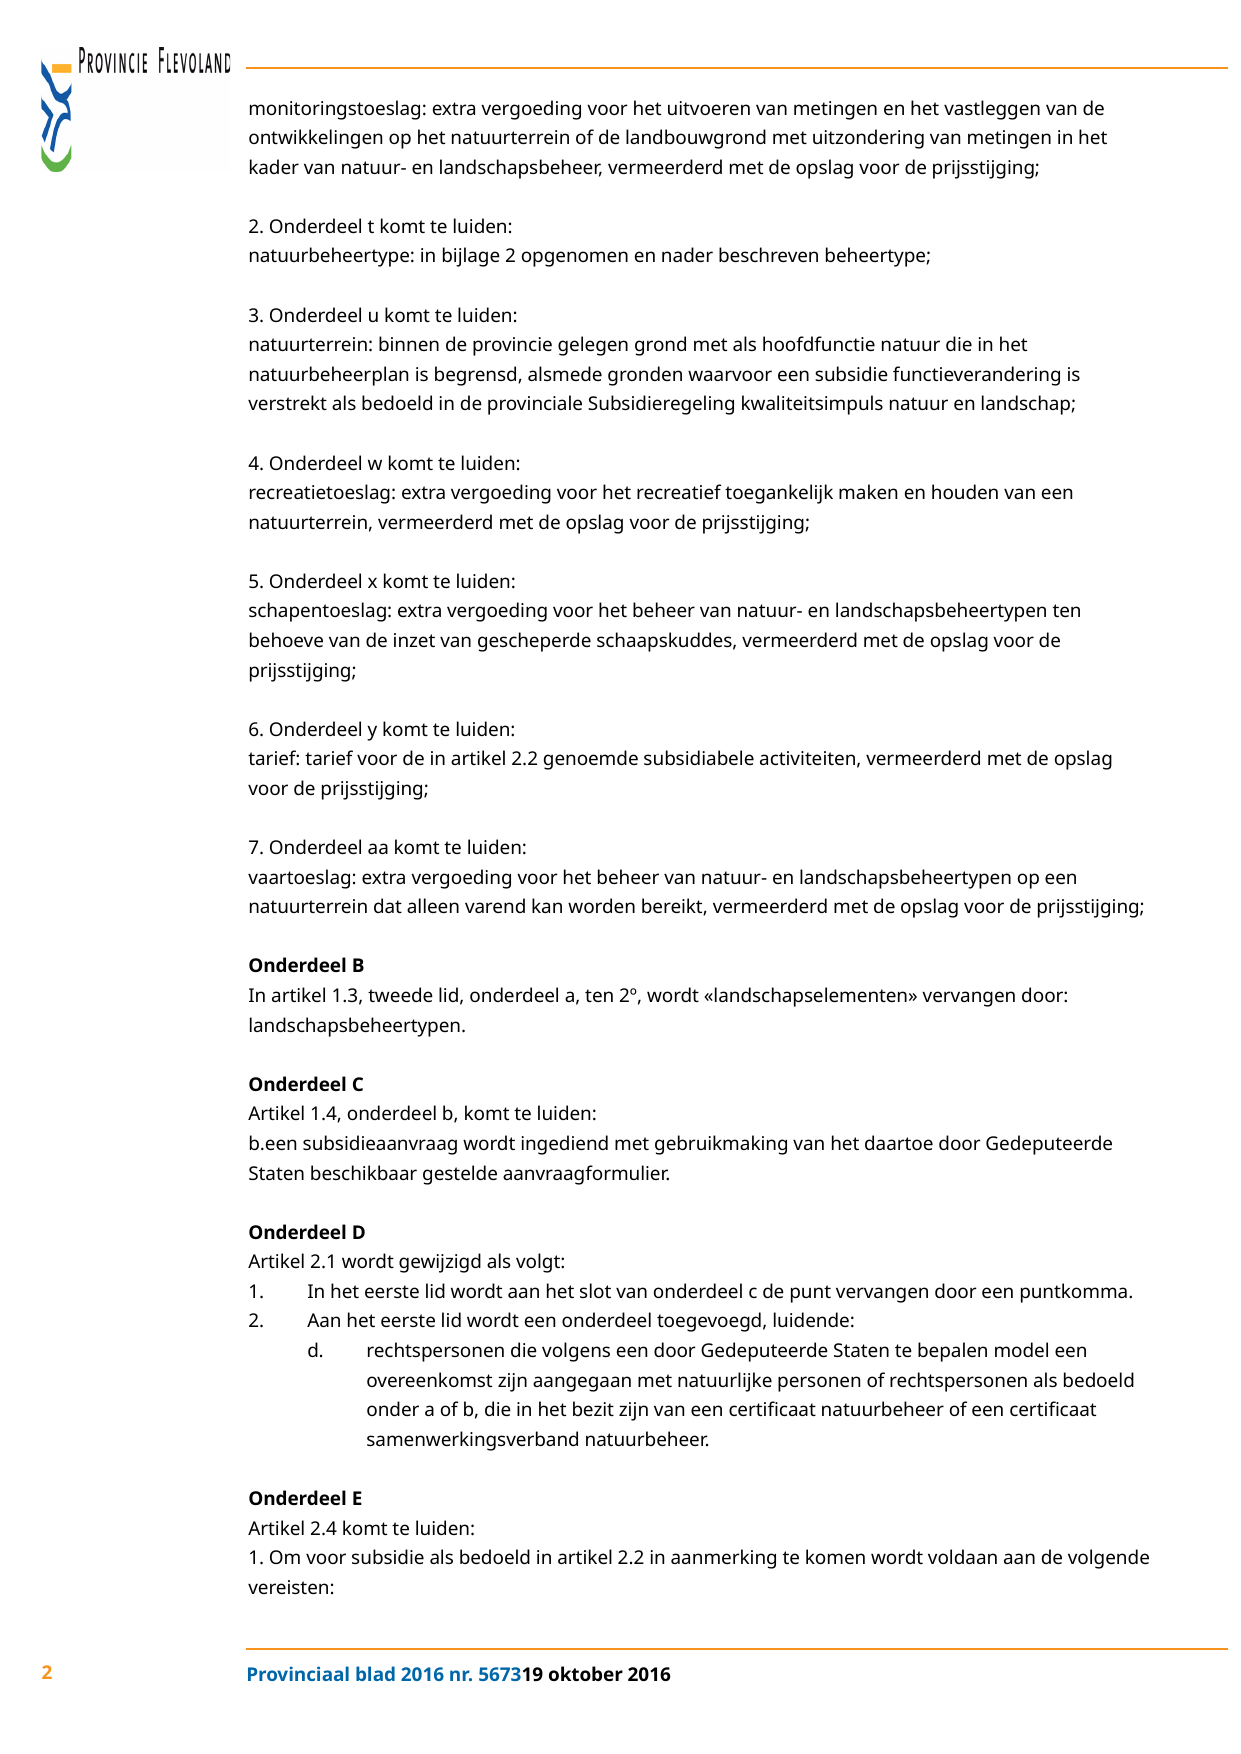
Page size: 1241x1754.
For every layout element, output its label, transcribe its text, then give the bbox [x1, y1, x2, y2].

text Onderdeel C [248, 1071, 1152, 1097]
text 3. Onderdeel u komt te luiden: [248, 302, 1152, 328]
text 5. Onderdeel x komt te luiden: [248, 568, 1152, 594]
picture [41, 47, 231, 172]
list rechtspersonen die volgens een door Gedeputeerde Staten te bepalen model een overeenkomst zijn aangegaan met natuurlijke personen of rechtspersonen als bedoeld onder a of b, die in het bezit zijn van een certificaat natuurbeheer of een certificaat samenwerkingsverband natuurbeheer. [307, 1337, 1152, 1452]
text In artikel 1.3, tweede lid, onderdeel a, ten 2º, wordt «landschapselementen» vervangen door: landschapsbeheertypen. [248, 982, 1152, 1038]
text b.een subsidieaanvraag wordt ingediend met gebruikmaking van het daartoe door Gedeputeerde Staten beschikbaar gestelde aanvraagformulier. [248, 1130, 1152, 1186]
text 2. Onderdeel t komt te luiden: [248, 213, 1152, 239]
text 6. Onderdeel y komt te luiden: [248, 716, 1152, 742]
text Artikel 2.4 komt te luiden: [248, 1515, 1152, 1541]
text tarief: tarief voor de in artikel 2.2 genoemde subsidiabele activiteiten, vermeerderd met de opslag voor de prijsstijging; [248, 746, 1152, 801]
text Onderdeel D [248, 1219, 1152, 1245]
text monitoringstoeslag: extra vergoeding voor het uitvoeren van metingen en het vastleggen van de ontwikkelingen op het natuurterrein of de landbouwgrond met uitzondering van metingen in het kader van natuur- en landschapsbeheer, vermeerderd met de opslag voor de prijsstijging; [248, 95, 1152, 180]
text vaartoeslag: extra vergoeding voor het beheer van natuur- en landschapsbeheertypen op een natuurterrein dat alleen varend kan worden bereikt, vermeerderd met de opslag voor de prijsstijging; [248, 864, 1152, 919]
text natuurterrein: binnen de provincie gelegen grond met als hoofdfunctie natuur die in het natuurbeheerplan is begrensd, alsmede gronden waarvoor een subsidie functieverandering is verstrekt als bedoeld in de provinciale Subsidieregeling kwaliteitsimpuls natuur en landschap; [248, 331, 1152, 416]
text 7. Onderdeel aa komt te luiden: [248, 834, 1152, 860]
text Onderdeel B [248, 953, 1152, 978]
text 1. Om voor subsidie als bedoeld in artikel 2.2 in aanmerking te komen wordt voldaan aan de volgende vereisten: [248, 1544, 1152, 1600]
text natuurbeheertype: in bijlage 2 opgenomen en nader beschreven beheertype; [248, 243, 1152, 268]
text recreatietoeslag: extra vergoeding voor het recreatief toegankelijk maken en houden van een natuurterrein, vermeerderd met de opslag voor de prijsstijging; [248, 479, 1152, 535]
text schapentoeslag: extra vergoeding voor het beheer van natuur- en landschapsbeheertypen ten behoeve van de inzet van gescheperde schaapskuddes, vermeerderd met de opslag voor de prijsstijging; [248, 598, 1152, 683]
text Onderdeel E [248, 1485, 1152, 1511]
text 4. Onderdeel w komt te luiden: [248, 450, 1152, 476]
text Artikel 2.1 wordt gewijzigd als volgt: [248, 1248, 1152, 1274]
list Aan het eerste lid wordt een onderdeel toegevoegd, luidende: [248, 1308, 1152, 1333]
text Artikel 1.4, onderdeel b, komt te luiden: [248, 1101, 1152, 1126]
list In het eerste lid wordt aan het slot van onderdeel c de punt vervangen door een puntkomma. [248, 1278, 1152, 1304]
